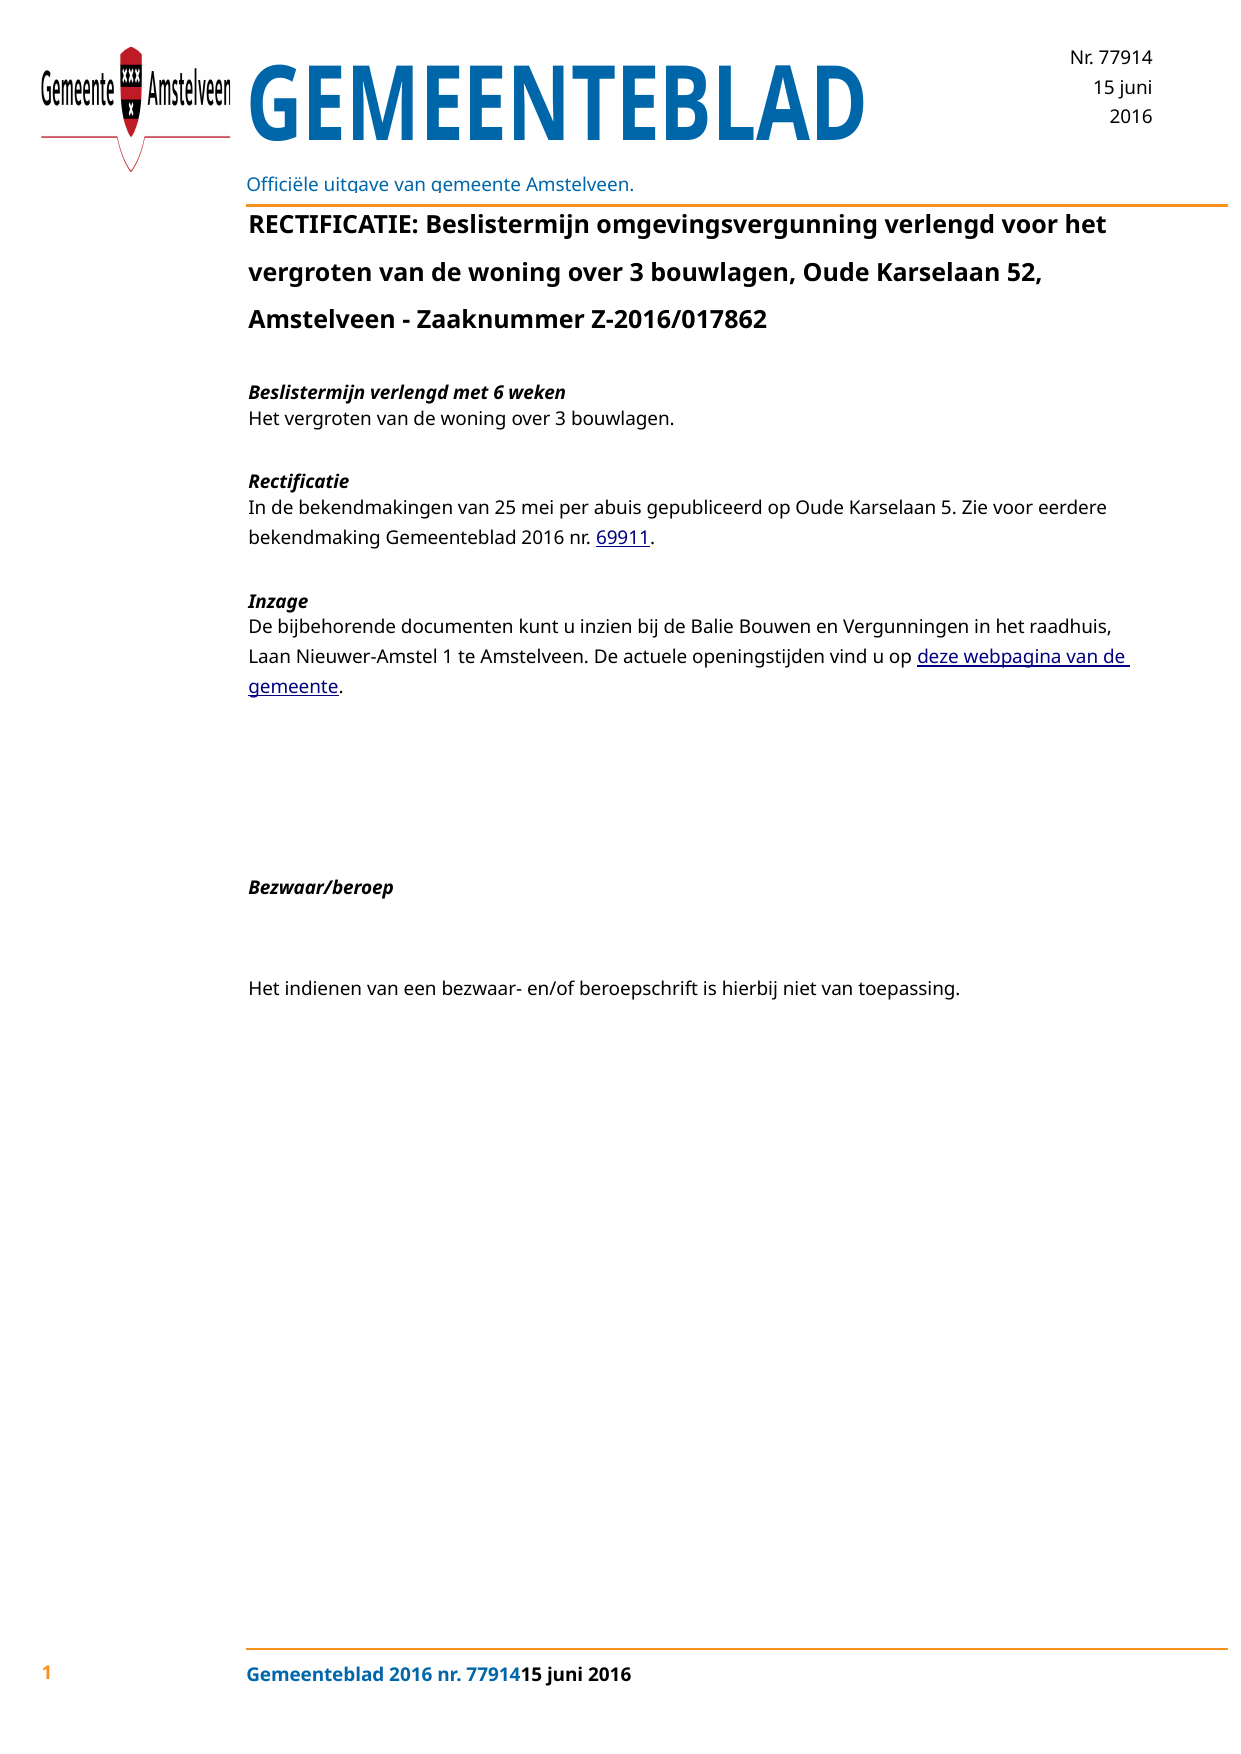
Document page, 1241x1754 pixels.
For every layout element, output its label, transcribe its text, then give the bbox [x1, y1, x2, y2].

text RECTIFICATIE: Beslistermijn omgevingsvergunning verlengd voor het vergroten van de woning over 3 bouwlagen, Oude Karselaan 52, Amstelveen - Zaaknummer Z-2016/017862 [248, 207, 1152, 336]
picture [41, 47, 231, 172]
text Het vergroten van de woning over 3 bouwlagen. [248, 405, 1152, 431]
text Rectificatie [248, 469, 1152, 494]
text De bijbehorende documenten kunt u inzien bij de Balie Bouwen en Vergunningen in het raadhuis, Laan Nieuwer-Amstel 1 te Amstelveen. De actuele openingstijden vind u op deze webpagina van de gemeente. [248, 614, 1152, 699]
text Bezwaar/beroep [248, 874, 1152, 900]
text In de bekendmakingen van 25 mei per abuis gepubliceerd op Oude Karselaan 5. Zie voor eerdere bekendmaking Gemeenteblad 2016 nr. 69911. [248, 494, 1152, 550]
text Inzage [248, 588, 1152, 614]
text Beslistermijn verlengd met 6 weken [248, 379, 1152, 405]
text Het indienen van een bezwaar- en/of beroepschrift is hierbij niet van toepassing. [248, 975, 1152, 1001]
